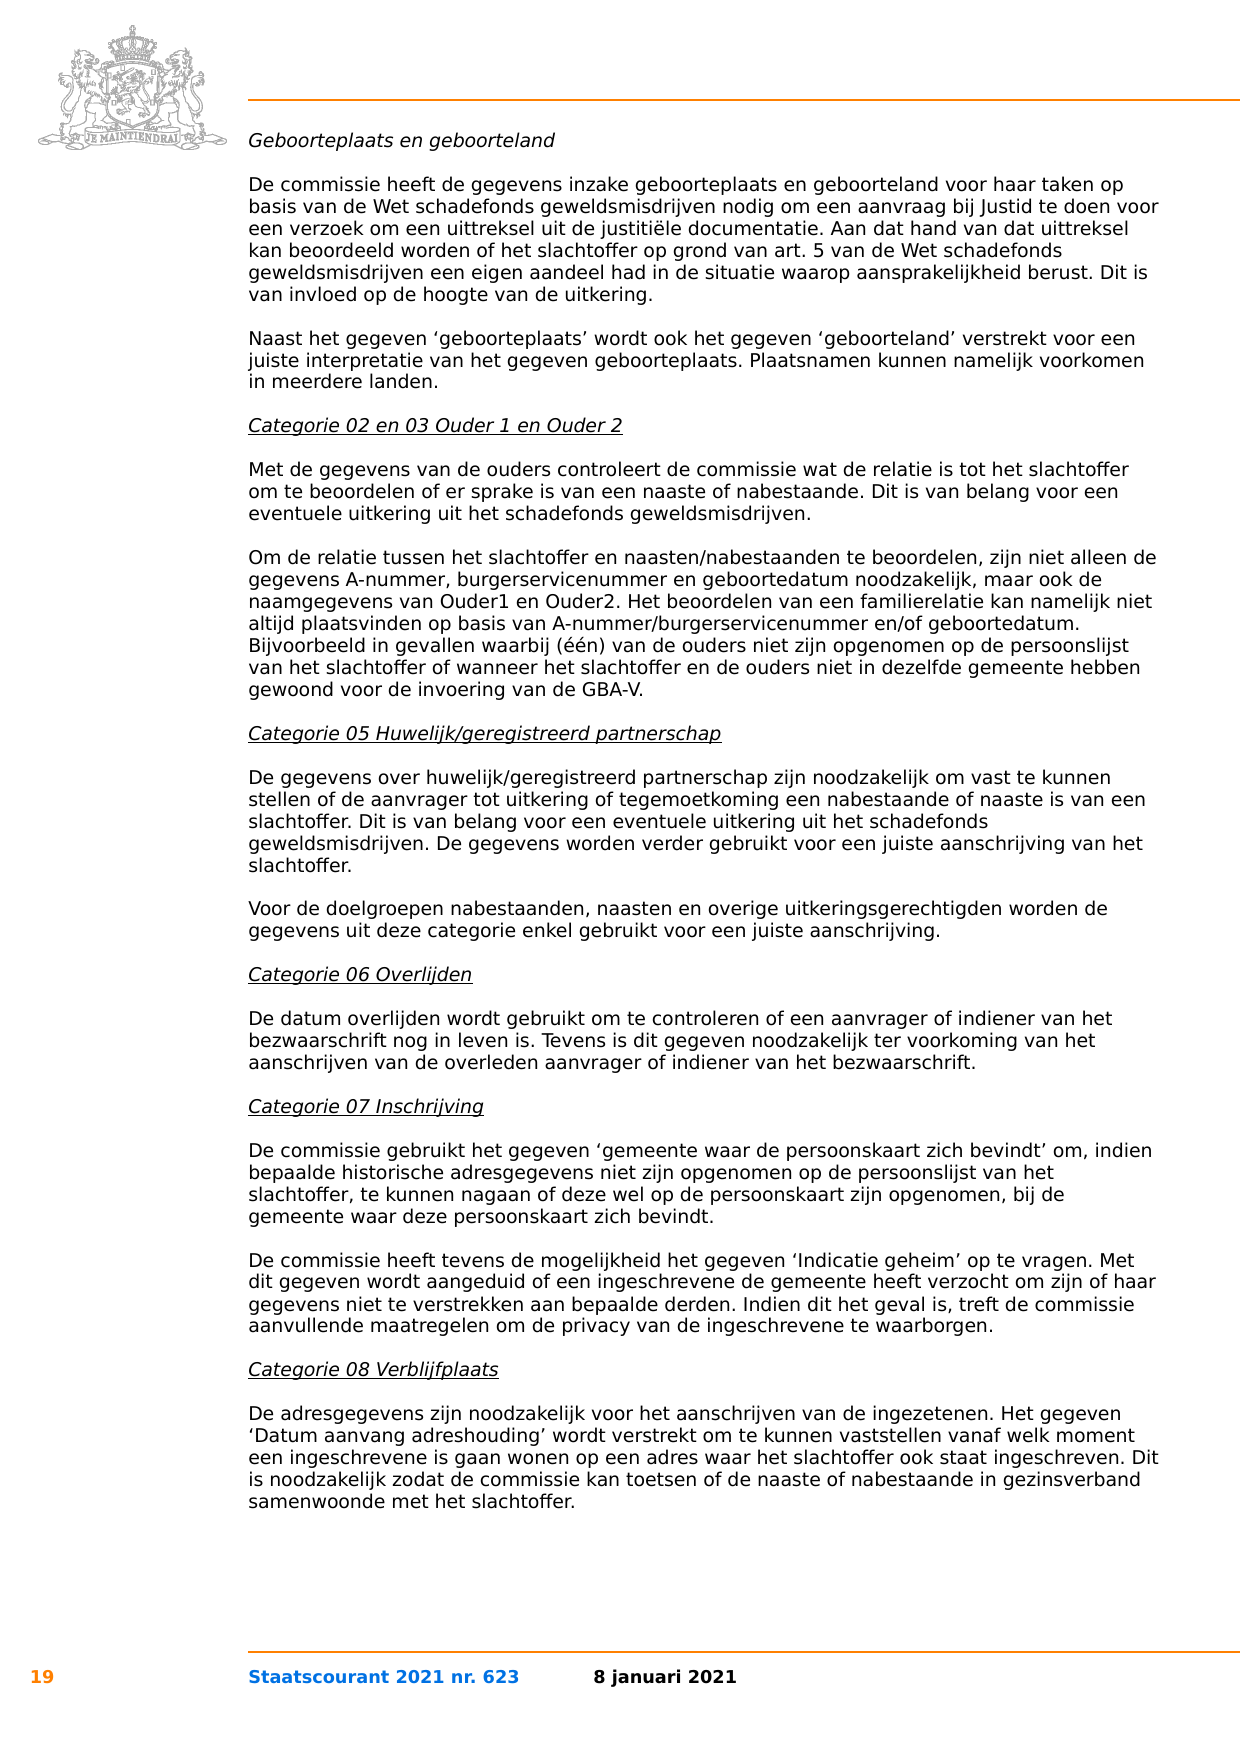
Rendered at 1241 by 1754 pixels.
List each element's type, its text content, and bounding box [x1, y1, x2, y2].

subtitle Categorie 02 en 03 Ouder 1 en Ouder 2 [248, 415, 1163, 437]
picture [38, 25, 227, 150]
subtitle Geboorteplaats en geboorteland [248, 130, 1163, 152]
text De gegevens over huwelijk/geregistreerd partnerschap zijn noodzakelijk om vast te kunnen stellen of de aanvrager tot uitkering of tegemoetkoming een nabestaande of naaste is van een slachtoffer. Dit is van belang voor een eventuele uitkering uit het schadefonds geweldsmisdrijven. De gegevens worden verder gebruikt voor een juiste aanschrijving van het slachtoffer. [248, 767, 1163, 876]
text Voor de doelgroepen nabestaanden, naasten en overige uitkeringsgerechtigden worden de gegevens uit deze categorie enkel gebruikt voor een juiste aanschrijving. [248, 898, 1163, 942]
subtitle Categorie 08 Verblijfplaats [248, 1359, 1163, 1381]
text De commissie heeft de gegevens inzake geboorteplaats en geboorteland voor haar taken op basis van de Wet schadefonds geweldsmisdrijven nodig om een aanvraag bij Justid te doen voor een verzoek om een uittreksel uit de justitiële documentatie. Aan dat hand van dat uittreksel kan beoordeeld worden of het slachtoffer op grond van art. 5 van de Wet schadefonds geweldsmisdrijven een eigen aandeel had in de situatie waarop aansprakelijkheid berust. Dit is van invloed op de hoogte van de uitkering. [248, 174, 1163, 306]
text Met de gegevens van de ouders controleert de commissie wat de relatie is tot het slachtoffer om te beoordelen of er sprake is van een naaste of nabestaande. Dit is van belang voor een eventuele uitkering uit het schadefonds geweldsmisdrijven. [248, 459, 1163, 525]
subtitle Categorie 07 Inschrijving [248, 1096, 1163, 1118]
text Om de relatie tussen het slachtoffer en naasten/nabestaanden te beoordelen, zijn niet alleen de gegevens A-nummer, burgerservicenummer en geboortedatum noodzakelijk, maar ook de naamgegevens van Ouder1 en Ouder2. Het beoordelen van een familierelatie kan namelijk niet altijd plaatsvinden op basis van A-nummer/burgerservicenummer en/of geboortedatum. Bijvoorbeeld in gevallen waarbij (één) van de ouders niet zijn opgenomen op de persoonslijst van het slachtoffer of wanneer het slachtoffer en de ouders niet in dezelfde gemeente hebben gewoond voor de invoering van de GBA-V. [248, 547, 1163, 701]
text Naast het gegeven ‘geboorteplaats’ wordt ook het gegeven ‘geboorteland’ verstrekt voor een juiste interpretatie van het gegeven geboorteplaats. Plaatsnamen kunnen namelijk voorkomen in meerdere landen. [248, 327, 1163, 393]
text De datum overlijden wordt gebruikt om te controleren of een aanvrager of indiener van het bezwaarschrift nog in leven is. Tevens is dit gegeven noodzakelijk ter voorkoming van het aanschrijven van de overleden aanvrager of indiener van het bezwaarschrift. [248, 1008, 1163, 1074]
subtitle Categorie 05 Huwelijk/geregistreerd partnerschap [248, 723, 1163, 745]
text De adresgegevens zijn noodzakelijk voor het aanschrijven van de ingezetenen. Het gegeven ‘Datum aanvang adreshouding’ wordt verstrekt om te kunnen vaststellen vanaf welk moment een ingeschrevene is gaan wonen op een adres waar het slachtoffer ook staat ingeschreven. Dit is noodzakelijk zodat de commissie kan toetsen of de naaste of nabestaande in gezinsverband samenwoonde met het slachtoffer. [248, 1403, 1163, 1513]
text De commissie heeft tevens de mogelijkheid het gegeven ‘Indicatie geheim’ op te vragen. Met dit gegeven wordt aangeduid of een ingeschrevene de gemeente heeft verzocht om zijn of haar gegevens niet te verstrekken aan bepaalde derden. Indien dit het geval is, treft de commissie aanvullende maatregelen om de privacy van de ingeschrevene te waarborgen. [248, 1249, 1163, 1337]
subtitle Categorie 06 Overlijden [248, 964, 1163, 986]
text De commissie gebruikt het gegeven ‘gemeente waar de persoonskaart zich bevindt’ om, indien bepaalde historische adresgegevens niet zijn opgenomen op de persoonslijst van het slachtoffer, te kunnen nagaan of deze wel op de persoonskaart zijn opgenomen, bij de gemeente waar deze persoonskaart zich bevindt. [248, 1140, 1163, 1228]
